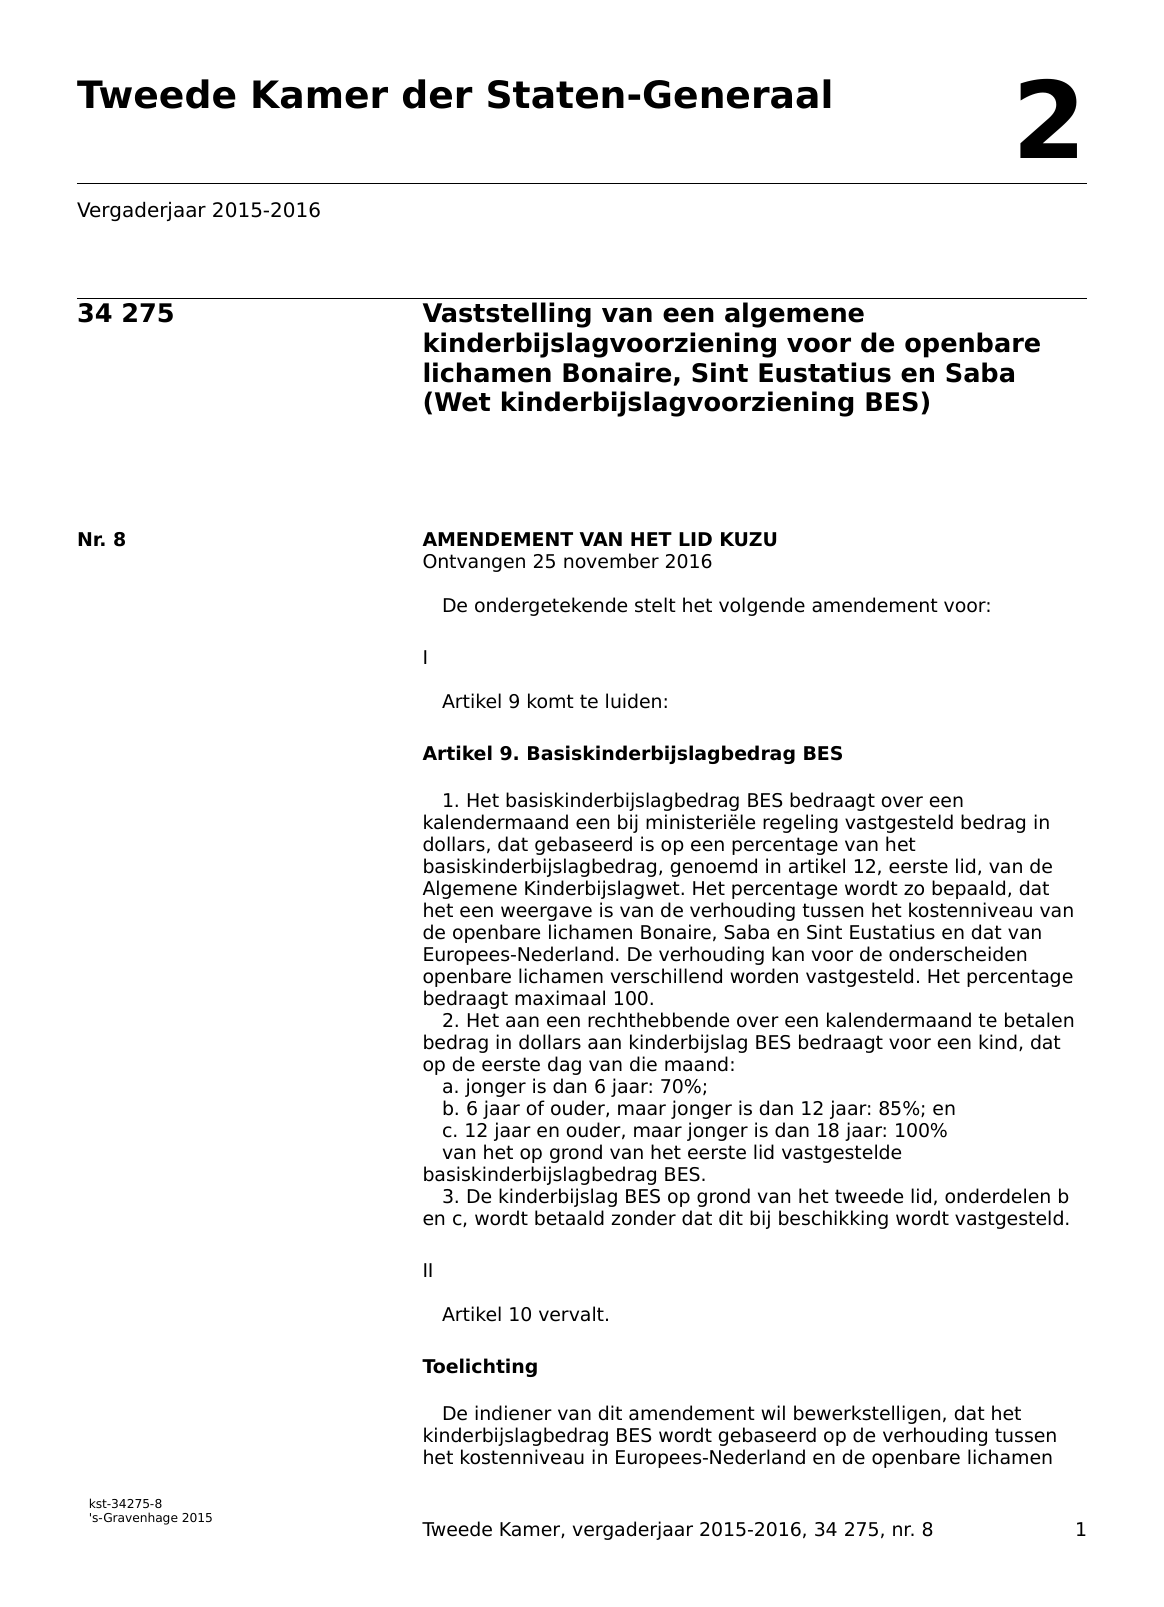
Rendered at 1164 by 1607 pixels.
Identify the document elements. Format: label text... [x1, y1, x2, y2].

subtitle Artikel 9. Basiskinderbijslagbedrag BES [422, 743, 1087, 765]
text 's-Gravenhage 2015 [88, 1511, 323, 1525]
text Artikel 9 komt te luiden: [422, 691, 1087, 713]
text De ondergetekende stelt het volgende amendement voor: [422, 595, 1087, 617]
text 1. Het basiskinderbijslagbedrag BES bedraagt over een kalendermaand een bij ministeriële regeling vastgesteld bedrag in dollars, dat gebaseerd is op een percentage van het basiskinderbijslagbedrag, genoemd in artikel 12, eerste lid, van de Algemene Kinderbijslagwet. Het percentage wordt zo bepaald, dat het een weergave is van de verhouding tussen het kostenniveau van de openbare lichamen Bonaire, Saba en Sint Eustatius en dat van Europees-Nederland. De verhouding kan voor de onderscheiden openbare lichamen verschillend worden vastgesteld. Het percentage bedraagt maximaal 100. [422, 790, 1087, 1010]
subtitle I [422, 647, 1087, 669]
table_header 2 [886, 59, 1087, 183]
text De indiener van dit amendement wil bewerkstelligen, dat het kinderbijslagbedrag BES wordt gebaseerd op de verhouding tussen het kostenniveau in Europees-Nederland en de openbare lichamen [422, 1403, 1087, 1469]
subtitle 34 275 Vaststelling van een algemene kinderbijslagvoorziening voor de openbare lichamen Bonaire, Sint Eustatius en Saba (Wet kinderbijslagvoorziening BES) [77, 299, 1087, 418]
text Artikel 10 vervalt. [422, 1304, 1087, 1326]
text van het op grond van het eerste lid vastgestelde basiskinderbijslagbedrag BES. [422, 1142, 1087, 1186]
subtitle II [422, 1259, 1087, 1282]
subtitle Nr. 8 AMENDEMENT VAN HET LID KUZU [77, 529, 1087, 551]
text b. 6 jaar of ouder, maar jonger is dan 12 jaar: 85%; en [422, 1098, 1087, 1120]
table_cell Vergaderjaar 2015-2016 [77, 184, 1087, 298]
text Ontvangen 25 november 2016 [422, 551, 1087, 573]
text 3. De kinderbijslag BES op grond van het tweede lid, onderdelen b en c, wordt betaald zonder dat dit bij beschikking wordt vastgesteld. [422, 1186, 1087, 1229]
text c. 12 jaar en ouder, maar jonger is dan 18 jaar: 100% [422, 1120, 1087, 1142]
text kst-34275-8 [88, 1497, 323, 1511]
table_header Tweede Kamer der Staten-Generaal [77, 59, 886, 183]
text a. jonger is dan 6 jaar: 70%; [422, 1076, 1087, 1098]
subtitle Toelichting [422, 1356, 1087, 1378]
text 2. Het aan een rechthebbende over een kalendermaand te betalen bedrag in dollars aan kinderbijslag BES bedraagt voor een kind, dat op de eerste dag van die maand: [422, 1010, 1087, 1076]
